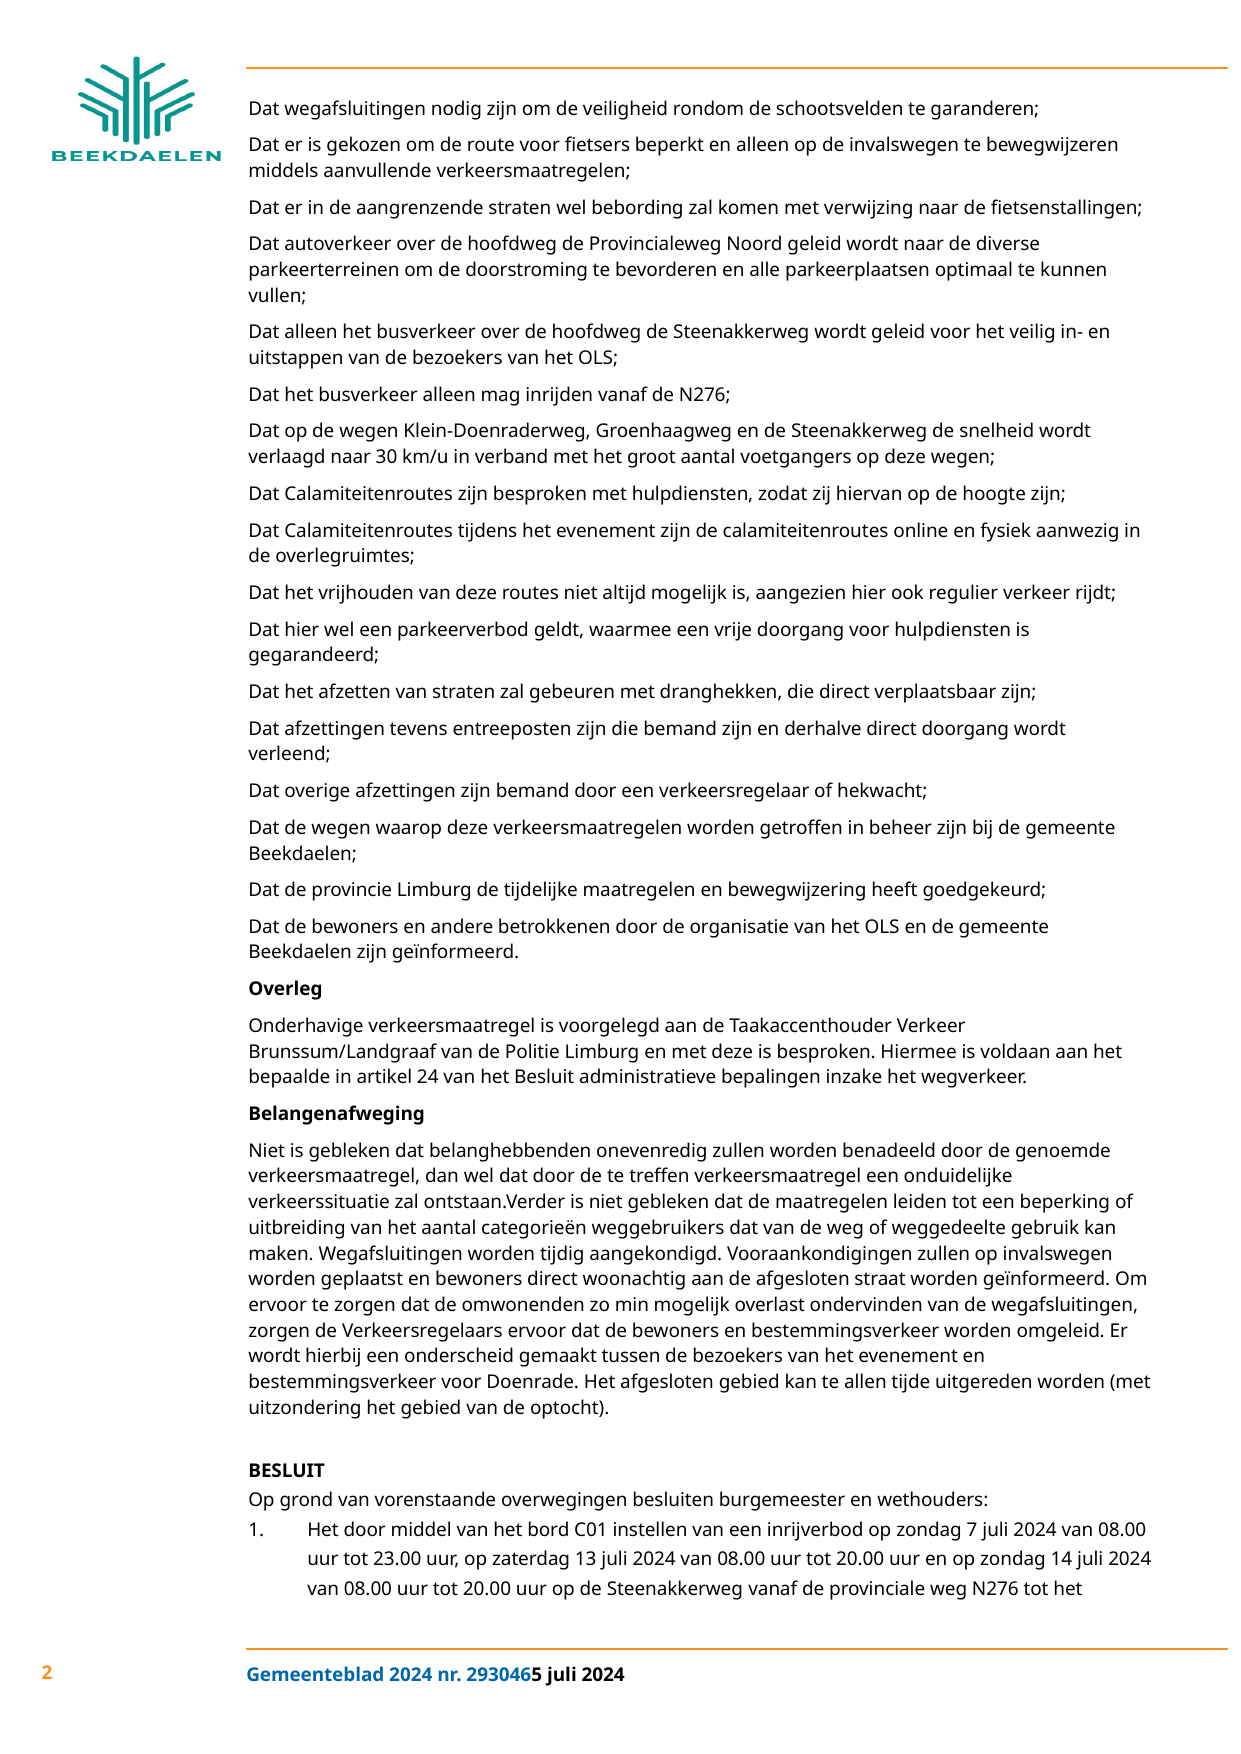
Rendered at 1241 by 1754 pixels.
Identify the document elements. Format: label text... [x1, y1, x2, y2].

text Onderhavige verkeersmaatregel is voorgelegd aan de Taakaccenthouder Verkeer Brunssum/Landgraaf van de Politie Limburg en met deze is besproken. Hiermee is voldaan aan het bepaalde in artikel 24 van het Besluit administratieve bepalingen inzake het wegverkeer. [248, 1012, 1152, 1089]
text Dat de bewoners en andere betrokkenen door de organisatie van het OLS en de gemeente Beekdaelen zijn geïnformeerd. [248, 913, 1152, 964]
text Dat wegafsluitingen nodig zijn om de veiligheid rondom de schootsvelden te garanderen; [248, 95, 1152, 121]
text Overleg [248, 975, 1152, 1001]
text Dat Calamiteitenroutes zijn besproken met hulpdiensten, zodat zij hiervan op de hoogte zijn; [248, 480, 1152, 506]
text Dat overige afzettingen zijn bemand door een verkeersregelaar of hekwacht; [248, 777, 1152, 803]
text BESLUIT [248, 1457, 1152, 1483]
text Dat het vrijhouden van deze routes niet altijd mogelijk is, aangezien hier ook regulier verkeer rijdt; [248, 579, 1152, 605]
text Dat het afzetten van straten zal gebeuren met dranghekken, die direct verplaatsbaar zijn; [248, 678, 1152, 704]
picture [41, 47, 231, 172]
text Dat op de wegen Klein-Doenraderweg, Groenhaagweg en de Steenakkerweg de snelheid wordt verlaagd naar 30 km/u in verband met het groot aantal voetgangers op deze wegen; [248, 418, 1152, 469]
text Dat het busverkeer alleen mag inrijden vanaf de N276; [248, 381, 1152, 407]
list Het door middel van het bord C01 instellen van een inrijverbod op zondag 7 juli 2024 van 08.00 uur tot 23.00 uur, op zaterdag 13 juli 2024 van 08.00 uur tot 20.00 uur en op zondag 14 juli 2024 van 08.00 uur tot 20.00 uur op de Steenakkerweg vanaf de provinciale weg N276 tot het [248, 1516, 1152, 1601]
text Dat afzettingen tevens entreeposten zijn die bemand zijn en derhalve direct doorgang wordt verleend; [248, 715, 1152, 766]
text Dat alleen het busverkeer over de hoofdweg de Steenakkerweg wordt geleid voor het veilig in- en uitstappen van de bezoekers van het OLS; [248, 319, 1152, 370]
text Niet is gebleken dat belanghebbenden onevenredig zullen worden benadeeld door de genoemde verkeersmaatregel, dan wel dat door de te treffen verkeersmaatregel een onduidelijke verkeerssituatie zal ontstaan.Verder is niet gebleken dat de maatregelen leiden tot een beperking of uitbreiding van het aantal categorieën weggebruikers dat van de weg of weggedeelte gebruik kan maken. Wegafsluitingen worden tijdig aangekondigd. Vooraankondigingen zullen op invalswegen worden geplaatst en bewoners direct woonachtig aan de afgesloten straat worden geïnformeerd. Om ervoor te zorgen dat de omwonenden zo min mogelijk overlast ondervinden van de wegafsluitingen, zorgen de Verkeersregelaars ervoor dat de bewoners en bestemmingsverkeer worden omgeleid. Er wordt hierbij een onderscheid gemaakt tussen de bezoekers van het evenement en bestemmingsverkeer voor Doenrade. Het afgesloten gebied kan te allen tijde uitgereden worden (met uitzondering het gebied van de optocht). [248, 1137, 1152, 1420]
text Op grond van vorenstaande overwegingen besluiten burgemeester en wethouders: [248, 1486, 1152, 1512]
text Dat autoverkeer over de hoofdweg de Provincialeweg Noord geleid wordt naar de diverse parkeerterreinen om de doorstroming te bevorderen en alle parkeerplaatsen optimaal te kunnen vullen; [248, 231, 1152, 308]
text Dat er in de aangrenzende straten wel bebording zal komen met verwijzing naar de fietsenstallingen; [248, 194, 1152, 219]
text Dat de provincie Limburg de tijdelijke maatregelen en bewegwijzering heeft goedgekeurd; [248, 876, 1152, 902]
text Belangenafweging [248, 1100, 1152, 1126]
text Dat Calamiteitenroutes tijdens het evenement zijn de calamiteitenroutes online en fysiek aanwezig in de overlegruimtes; [248, 517, 1152, 568]
text Dat hier wel een parkeerverbod geldt, waarmee een vrije doorgang voor hulpdiensten is gegarandeerd; [248, 616, 1152, 667]
text Dat de wegen waarop deze verkeersmaatregelen worden getroffen in beheer zijn bij de gemeente Beekdaelen; [248, 814, 1152, 865]
text Dat er is gekozen om de route voor fietsers beperkt en alleen op de invalswegen te bewegwijzeren middels aanvullende verkeersmaatregelen; [248, 131, 1152, 183]
